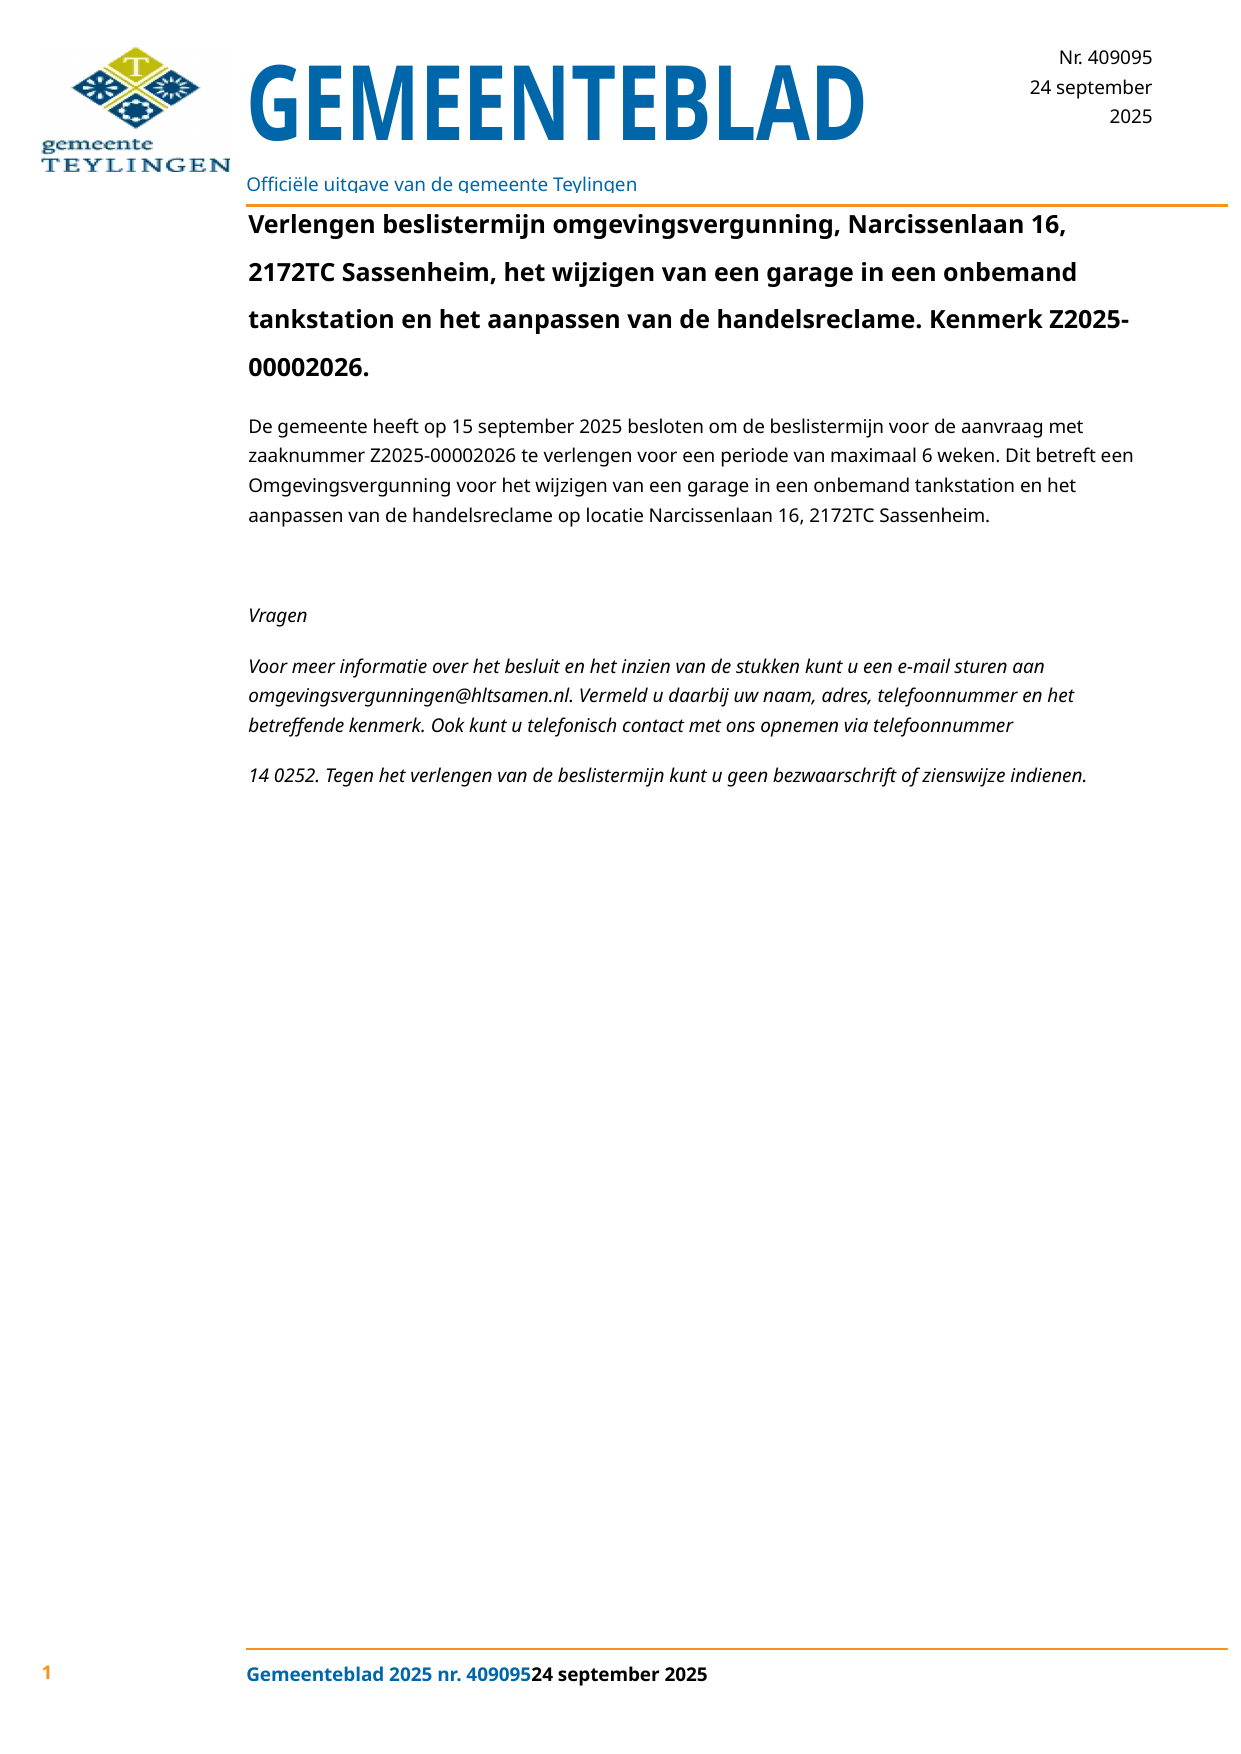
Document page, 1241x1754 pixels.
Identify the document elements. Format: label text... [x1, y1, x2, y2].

text Verlengen beslistermijn omgevingsvergunning, Narcissenlaan 16, 2172TC Sassenheim, het wijzigen van een garage in een onbemand tankstation en het aanpassen van de handelsreclame. Kenmerk Z2025-00002026. [248, 207, 1152, 384]
picture [41, 47, 231, 172]
text De gemeente heeft op 15 september 2025 besloten om de beslistermijn voor de aanvraag met zaaknummer Z2025-00002026 te verlengen voor een periode van maximaal 6 weken. Dit betreft een Omgevingsvergunning voor het wijzigen van een garage in een onbemand tankstation en het aanpassen van de handelsreclame op locatie Narcissenlaan 16, 2172TC Sassenheim. [248, 413, 1152, 528]
text 14 0252. Tegen het verlengen van de beslistermijn kunt u geen bezwaarschrift of zienswijze indienen. [248, 763, 1152, 788]
text Voor meer informatie over het besluit en het inzien van de stukken kunt u een e-mail sturen aan omgevingsvergunningen@hltsamen.nl. Vermeld u daarbij uw naam, adres, telefoonnummer en het betreffende kenmerk. Ook kunt u telefonisch contact met ons opnemen via telefoonnummer [248, 653, 1152, 738]
text Vragen [248, 603, 1152, 628]
